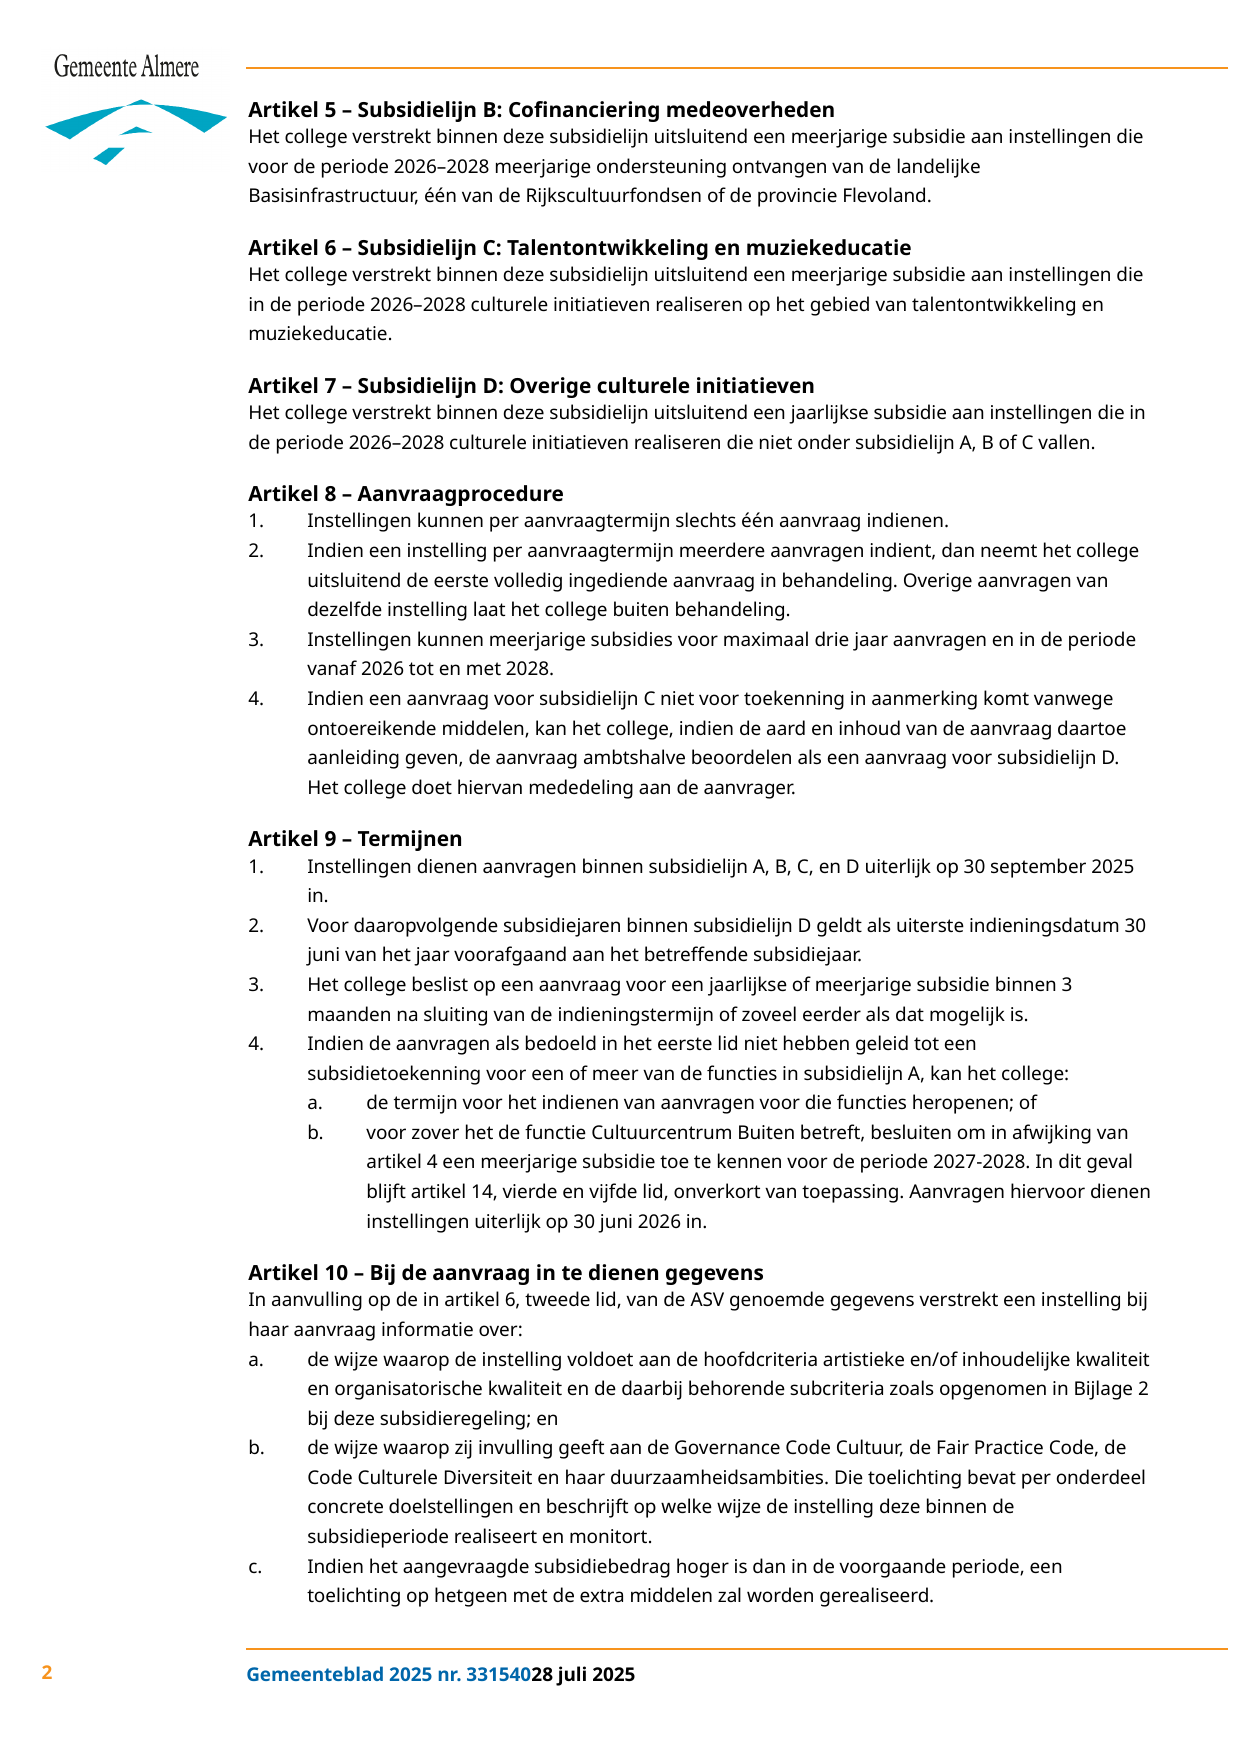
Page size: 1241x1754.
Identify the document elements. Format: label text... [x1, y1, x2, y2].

text Artikel 9 – Termijnen [248, 824, 1152, 853]
list Instellingen dienen aanvragen binnen subsidielijn A, B, C, en D uiterlijk op 30 september 2025 in. [248, 853, 1152, 908]
text Artikel 7 – Subsidielijn D: Overige culturele initiatieven [248, 371, 1152, 399]
list Het college beslist op een aanvraag voor een jaarlijkse of meerjarige subsidie binnen 3 maanden na sluiting van de indieningstermijn of zoveel eerder als dat mogelijk is. [248, 971, 1152, 1026]
text Artikel 5 – Subsidielijn B: Cofinanciering medeoverheden [248, 95, 1152, 123]
text Het college verstrekt binnen deze subsidielijn uitsluitend een meerjarige subsidie aan instellingen die voor de periode 2026–2028 meerjarige ondersteuning ontvangen van de landelijke Basisinfrastructuur, één van de Rijkscultuurfondsen of de provincie Flevoland. [248, 123, 1152, 208]
text Het college verstrekt binnen deze subsidielijn uitsluitend een jaarlijkse subsidie aan instellingen die in de periode 2026–2028 culturele initiatieven realiseren die niet onder subsidielijn A, B of C vallen. [248, 399, 1152, 454]
list de wijze waarop zij invulling geeft aan de Governance Code Cultuur, de Fair Practice Code, de Code Culturele Diversiteit en haar duurzaamheidsambities. Die toelichting bevat per onderdeel concrete doelstellingen en beschrijft op welke wijze de instelling deze binnen de subsidieperiode realiseert en monitort. [248, 1434, 1152, 1549]
list de wijze waarop de instelling voldoet aan de hoofdcriteria artistieke en/of inhoudelijke kwaliteit en organisatorische kwaliteit en de daarbij behorende subcriteria zoals opgenomen in Bijlage 2 bij deze subsidieregeling; en [248, 1346, 1152, 1431]
text Het college verstrekt binnen deze subsidielijn uitsluitend een meerjarige subsidie aan instellingen die in de periode 2026–2028 culturele initiatieven realiseren op het gebied van talentontwikkeling en muziekeducatie. [248, 261, 1152, 346]
list Indien de aanvragen als bedoeld in het eerste lid niet hebben geleid tot een subsidietoekenning voor een of meer van de functies in subsidielijn A, kan het college: [248, 1030, 1152, 1086]
text Artikel 6 – Subsidielijn C: Talentontwikkeling en muziekeducatie [248, 233, 1152, 261]
list Instellingen kunnen per aanvraagtermijn slechts één aanvraag indienen. [248, 508, 1152, 533]
list voor zover het de functie Cultuurcentrum Buiten betreft, besluiten om in afwijking van artikel 4 een meerjarige subsidie toe te kennen voor de periode 2027-2028. In dit geval blijft artikel 14, vierde en vijfde lid, onverkort van toepassing. Aanvragen hiervoor dienen instellingen uiterlijk op 30 juni 2026 in. [307, 1119, 1152, 1233]
text Artikel 10 – Bij de aanvraag in te dienen gegevens [248, 1258, 1152, 1287]
text Artikel 8 – Aanvraagprocedure [248, 479, 1152, 508]
list Indien een instelling per aanvraagtermijn meerdere aanvragen indient, dan neemt het college uitsluitend de eerste volledig ingediende aanvraag in behandeling. Overige aanvragen van dezelfde instelling laat het college buiten behandeling. [248, 537, 1152, 622]
list Indien een aanvraag voor subsidielijn C niet voor toekenning in aanmerking komt vanwege ontoereikende middelen, kan het college, indien de aard en inhoud van de aanvraag daartoe aanleiding geven, de aanvraag ambtshalve beoordelen als een aanvraag voor subsidielijn D. Het college doet hiervan mededeling aan de aanvrager. [248, 685, 1152, 800]
picture [41, 47, 231, 172]
text In aanvulling op de in artikel 6, tweede lid, van de ASV genoemde gegevens verstrekt een instelling bij haar aanvraag informatie over: [248, 1287, 1152, 1342]
list de termijn voor het indienen van aanvragen voor die functies heropenen; of [307, 1089, 1152, 1115]
list Indien het aangevraagde subsidiebedrag hoger is dan in de voorgaande periode, een toelichting op hetgeen met de extra middelen zal worden gerealiseerd. [248, 1553, 1152, 1608]
list Instellingen kunnen meerjarige subsidies voor maximaal drie jaar aanvragen en in de periode vanaf 2026 tot en met 2028. [248, 626, 1152, 681]
list Voor daaropvolgende subsidiejaren binnen subsidielijn D geldt als uiterste indieningsdatum 30 juni van het jaar voorafgaand aan het betreffende subsidiejaar. [248, 912, 1152, 967]
